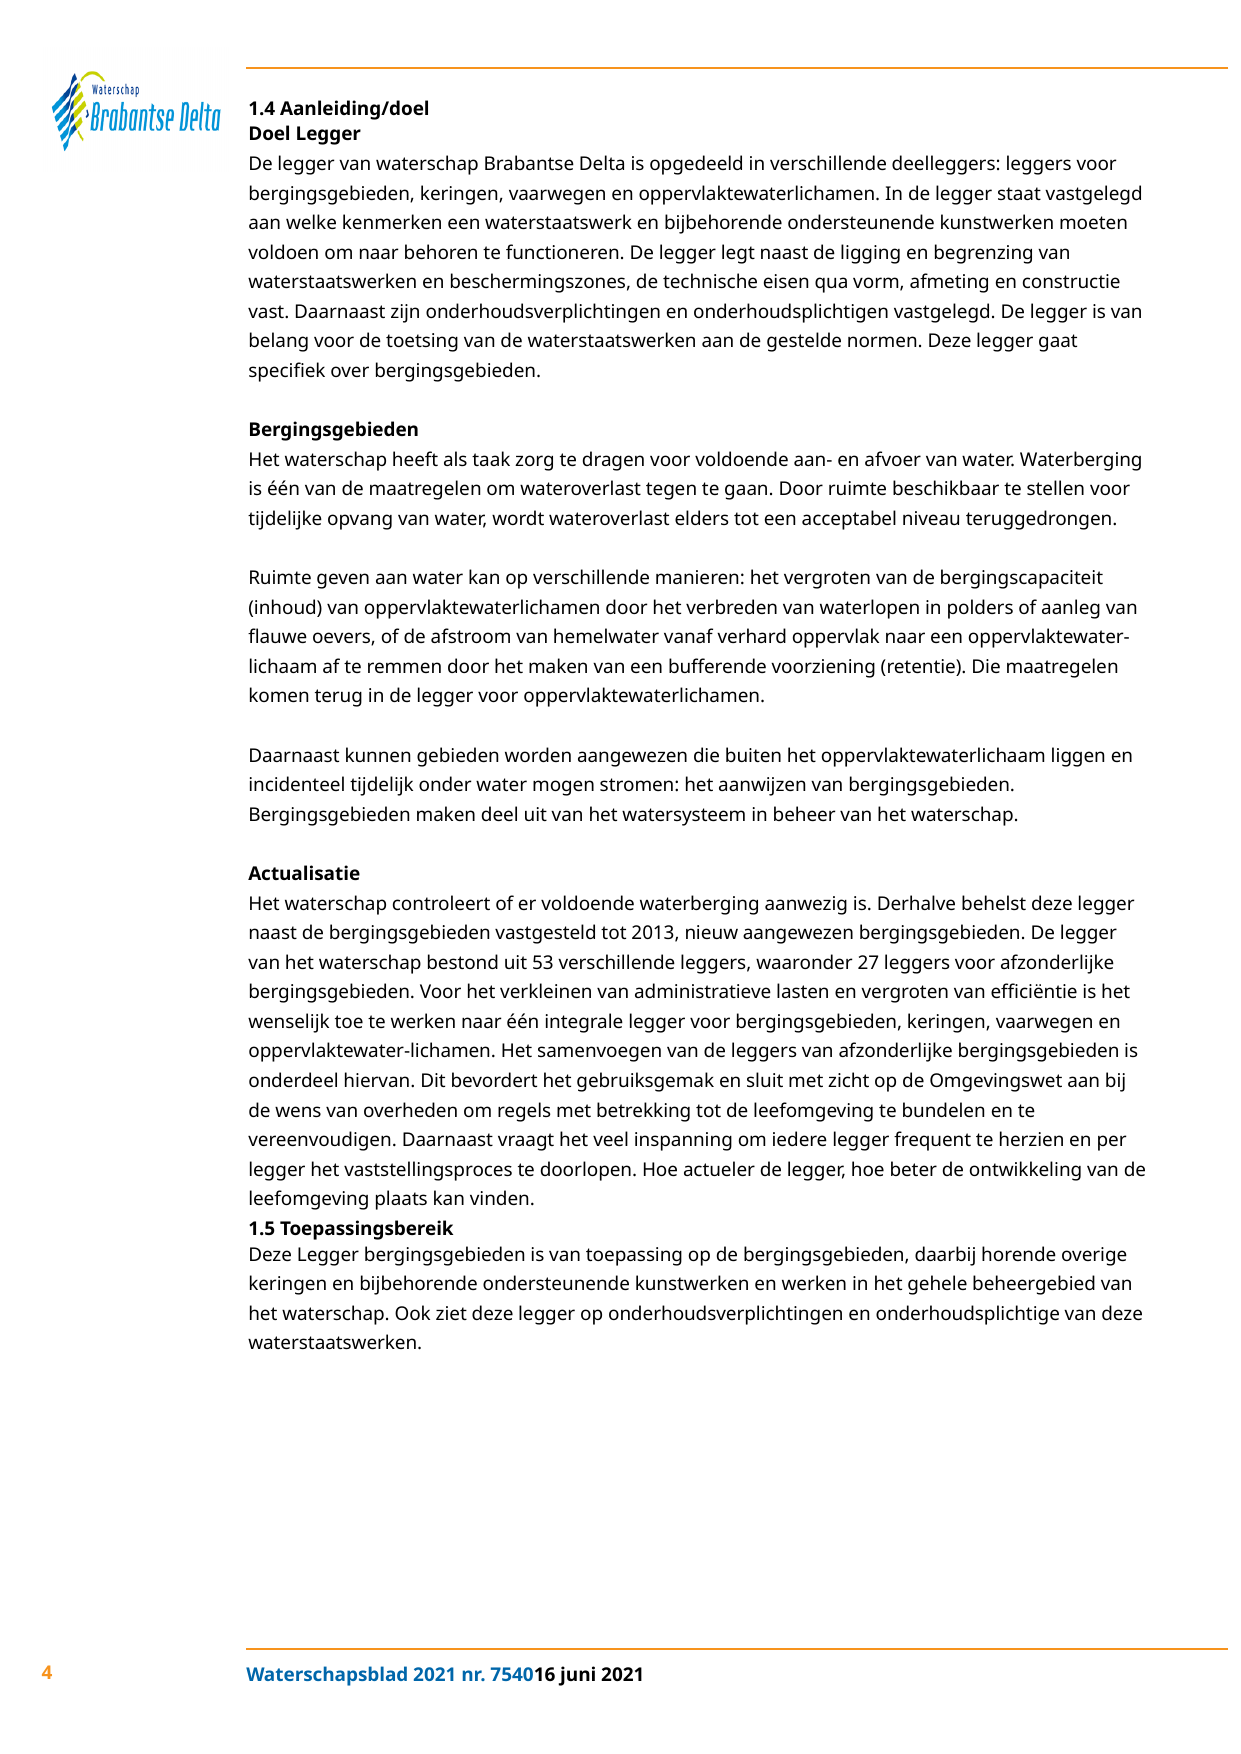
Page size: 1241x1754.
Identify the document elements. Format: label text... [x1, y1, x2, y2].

text Bergingsgebieden [248, 416, 1152, 442]
text Ruimte geven aan water kan op verschillende manieren: het vergroten van de bergingscapaciteit (inhoud) van oppervlaktewaterlichamen door het verbreden van waterlopen in polders of aanleg van flauwe oevers, of de afstroom van hemelwater vanaf verhard oppervlak naar een oppervlaktewater-lichaam af te remmen door het maken van een bufferende voorziening (retentie). Die maatregelen komen terug in de legger voor oppervlaktewaterlichamen. [248, 564, 1152, 708]
text 1.4 Aanleiding/doel [248, 95, 1152, 121]
text Het waterschap controleert of er voldoende waterberging aanwezig is. Derhalve behelst deze legger naast de bergingsgebieden vastgesteld tot 2013, nieuw aangewezen bergingsgebieden. De legger van het waterschap bestond uit 53 verschillende leggers, waaronder 27 leggers voor afzonderlijke bergingsgebieden. Voor het verkleinen van administratieve lasten en vergroten van efficiëntie is het wenselijk toe te werken naar één integrale legger voor bergingsgebieden, keringen, vaarwegen en oppervlaktewater-lichamen. Het samenvoegen van de leggers van afzonderlijke bergingsgebieden is onderdeel hiervan. Dit bevordert het gebruiksgemak en sluit met zicht op de Omgevingswet aan bij de wens van overheden om regels met betrekking tot de leefomgeving te bundelen en te vereenvoudigen. Daarnaast vraagt het veel inspanning om iedere legger frequent te herzien en per legger het vaststellingsproces te doorlopen. Hoe actueler de legger, hoe beter de ontwikkeling van de leefomgeving plaats kan vinden. [248, 890, 1152, 1211]
text Doel Legger [248, 121, 1152, 146]
text Daarnaast kunnen gebieden worden aangewezen die buiten het oppervlaktewaterlichaam liggen en incidenteel tijdelijk onder water mogen stromen: het aanwijzen van bergingsgebieden. Bergingsgebieden maken deel uit van het watersysteem in beheer van het waterschap. [248, 742, 1152, 827]
text Deze Legger bergingsgebieden is van toepassing op de bergingsgebieden, daarbij horende overige keringen en bijbehorende ondersteunende kunstwerken en werken in het gehele beheergebied van het waterschap. Ook ziet deze legger op onderhoudsverplichtingen en onderhoudsplichtige van deze waterstaatswerken. [248, 1241, 1152, 1355]
text Actualisatie [248, 860, 1152, 886]
text Het waterschap heeft als taak zorg te dragen voor voldoende aan- en afvoer van water. Waterberging is één van de maatregelen om wateroverlast tegen te gaan. Door ruimte beschikbaar te stellen voor tijdelijke opvang van water, wordt wateroverlast elders tot een acceptabel niveau teruggedrongen. [248, 446, 1152, 531]
picture [41, 47, 231, 172]
text De legger van waterschap Brabantse Delta is opgedeeld in verschillende deelleggers: leggers voor bergingsgebieden, keringen, vaarwegen en oppervlaktewaterlichamen. In de legger staat vastgelegd aan welke kenmerken een waterstaatswerk en bijbehorende ondersteunende kunstwerken moeten voldoen om naar behoren te functioneren. De legger legt naast de ligging en begrenzing van waterstaatswerken en beschermingszones, de technische eisen qua vorm, afmeting en constructie vast. Daarnaast zijn onderhoudsverplichtingen en onderhoudsplichtigen vastgelegd. De legger is van belang voor de toetsing van de waterstaatswerken aan de gestelde normen. Deze legger gaat specifiek over bergingsgebieden. [248, 150, 1152, 383]
text 1.5 Toepassingsbereik [248, 1215, 1152, 1241]
